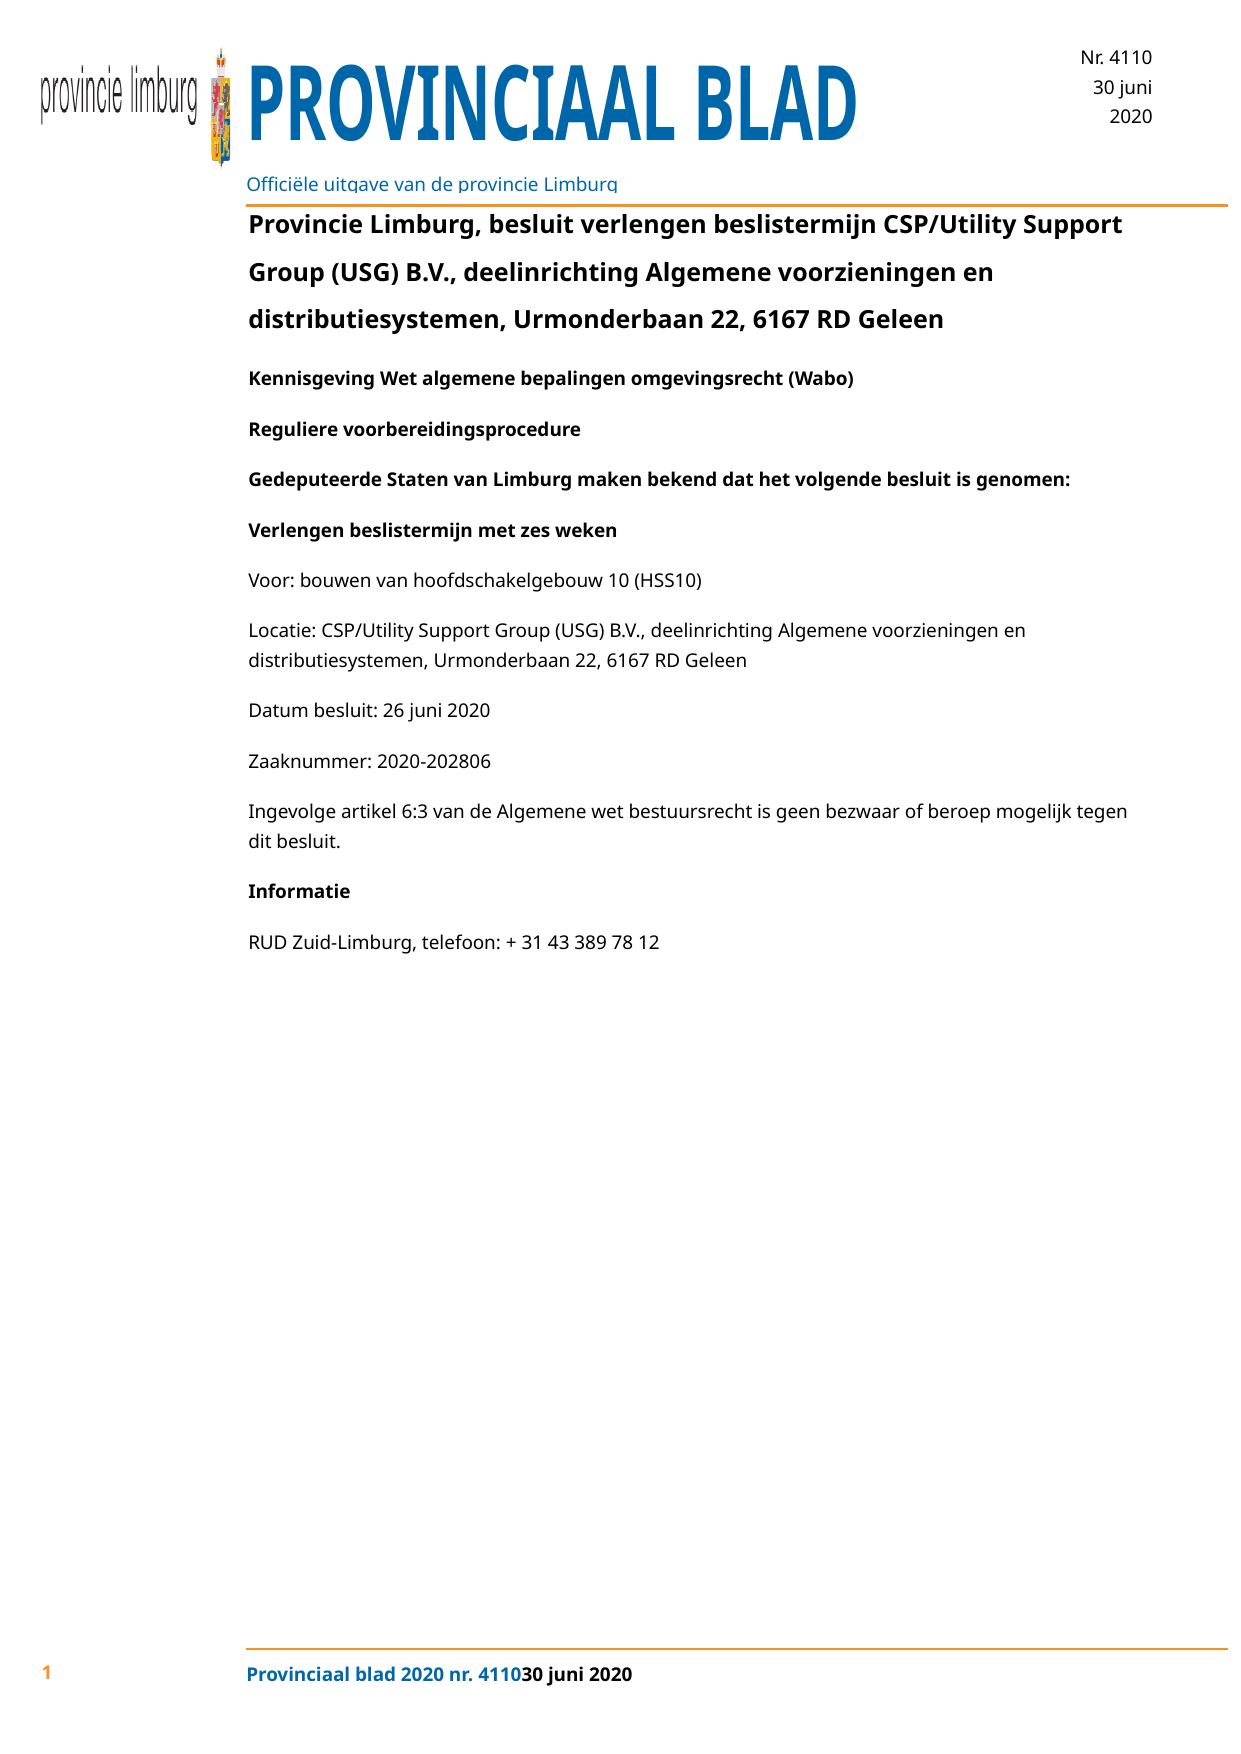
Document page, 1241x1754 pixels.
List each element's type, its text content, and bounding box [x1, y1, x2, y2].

text Datum besluit: 26 juni 2020 [248, 698, 1152, 723]
text Provincie Limburg, besluit verlengen beslistermijn CSP/Utility Support Group (USG) B.V., deelinrichting Algemene voorzieningen en distributiesystemen, Urmonderbaan 22, 6167 RD Geleen [248, 207, 1152, 336]
text Zaaknummer: 2020-202806 [248, 748, 1152, 774]
text Reguliere voorbereidingsprocedure [248, 416, 1152, 442]
picture [41, 47, 231, 172]
text RUD Zuid-Limburg, telefoon: + 31 43 389 78 12 [248, 929, 1152, 954]
text Locatie: CSP/Utility Support Group (USG) B.V., deelinrichting Algemene voorzieningen en distributiesystemen, Urmonderbaan 22, 6167 RD Geleen [248, 618, 1152, 673]
text Informatie [248, 878, 1152, 904]
text Ingevolge artikel 6:3 van de Algemene wet bestuursrecht is geen bezwaar of beroep mogelijk tegen dit besluit. [248, 798, 1152, 854]
text Voor: bouwen van hoofdschakelgebouw 10 (HSS10) [248, 567, 1152, 593]
text Gedeputeerde Staten van Limburg maken bekend dat het volgende besluit is genomen: [248, 466, 1152, 492]
text Verlengen beslistermijn met zes weken [248, 517, 1152, 542]
text Kennisgeving Wet algemene bepalingen omgevingsrecht (Wabo) [248, 366, 1152, 391]
